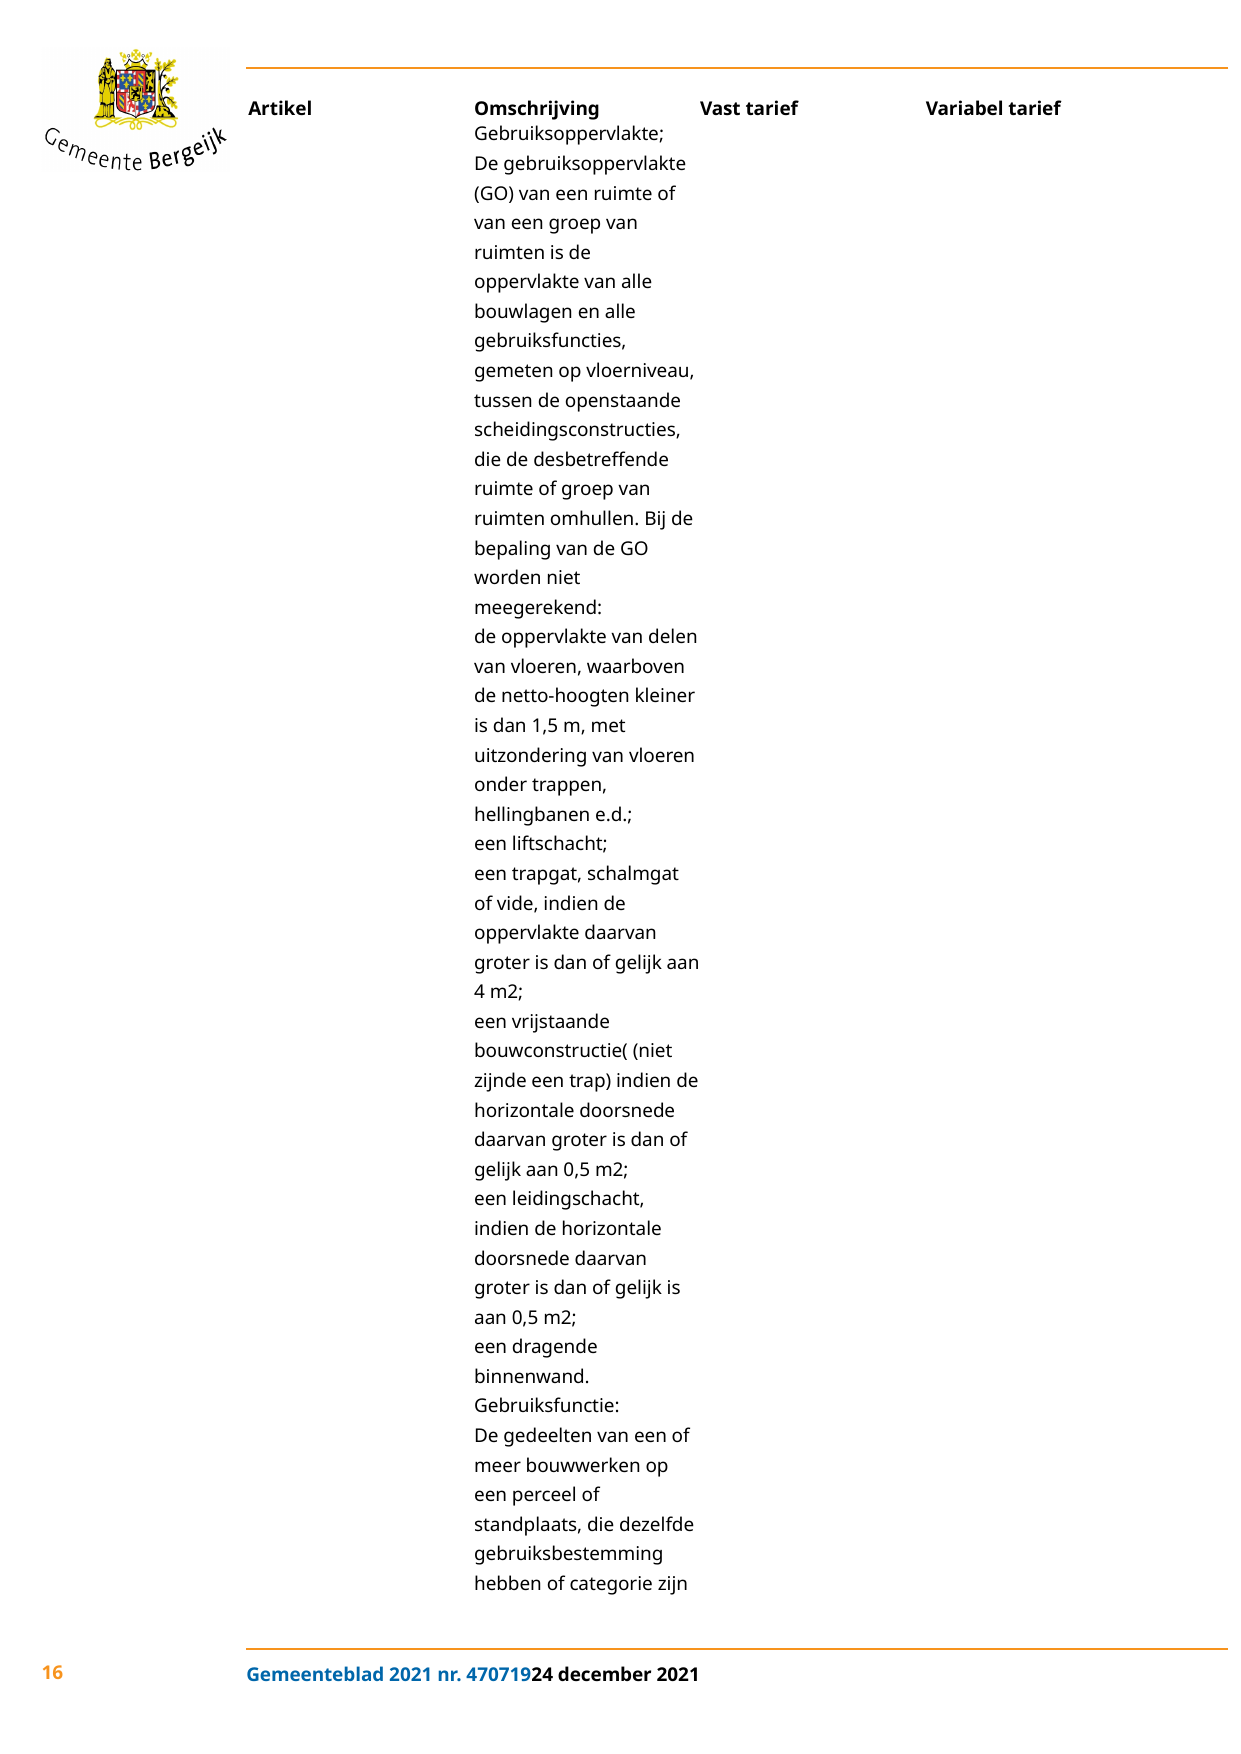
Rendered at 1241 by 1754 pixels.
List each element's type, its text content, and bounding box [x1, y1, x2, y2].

table_header Vast tarief [700, 95, 926, 121]
table_header Artikel [248, 95, 474, 121]
table_cell [700, 121, 926, 1596]
table_header Omschrijving [474, 95, 700, 121]
table_cell [926, 121, 1152, 1596]
table_header Variabel tarief [926, 95, 1152, 121]
picture [41, 47, 231, 172]
table_cell Gebruiksoppervlakte; De gebruiksoppervlakte (GO) van een ruimte of van een groep van ruimten is de oppervlakte van alle bouwlagen en alle gebruiksfuncties, gemeten op vloerniveau, tussen de openstaande scheidingsconstructies, die de desbetreffende ruimte of groep van ruimten omhullen. Bij de bepaling van de GO worden niet meegerekend: de oppervlakte van delen van vloeren, waarboven de netto-hoogten kleiner is dan 1,5 m, met uitzondering van vloeren onder trappen, hellingbanen e.d.; een liftschacht; een trapgat, schalmgat of vide, indien de oppervlakte daarvan groter is dan of gelijk aan 4 m2; een vrijstaande bouwconstructie( (niet zijnde een trap) indien de horizontale doorsnede daarvan groter is dan of gelijk aan 0,5 m2; een leidingschacht, indien de horizontale doorsnede daarvan groter is dan of gelijk is aan 0,5 m2; een dragende binnenwand. Gebruiksfunctie: De gedeelten van een of meer bouwwerken op een perceel of standplaats, die dezelfde gebruiksbestemming hebben of categorie zijn [474, 121, 700, 1596]
table_cell [248, 121, 474, 1596]
